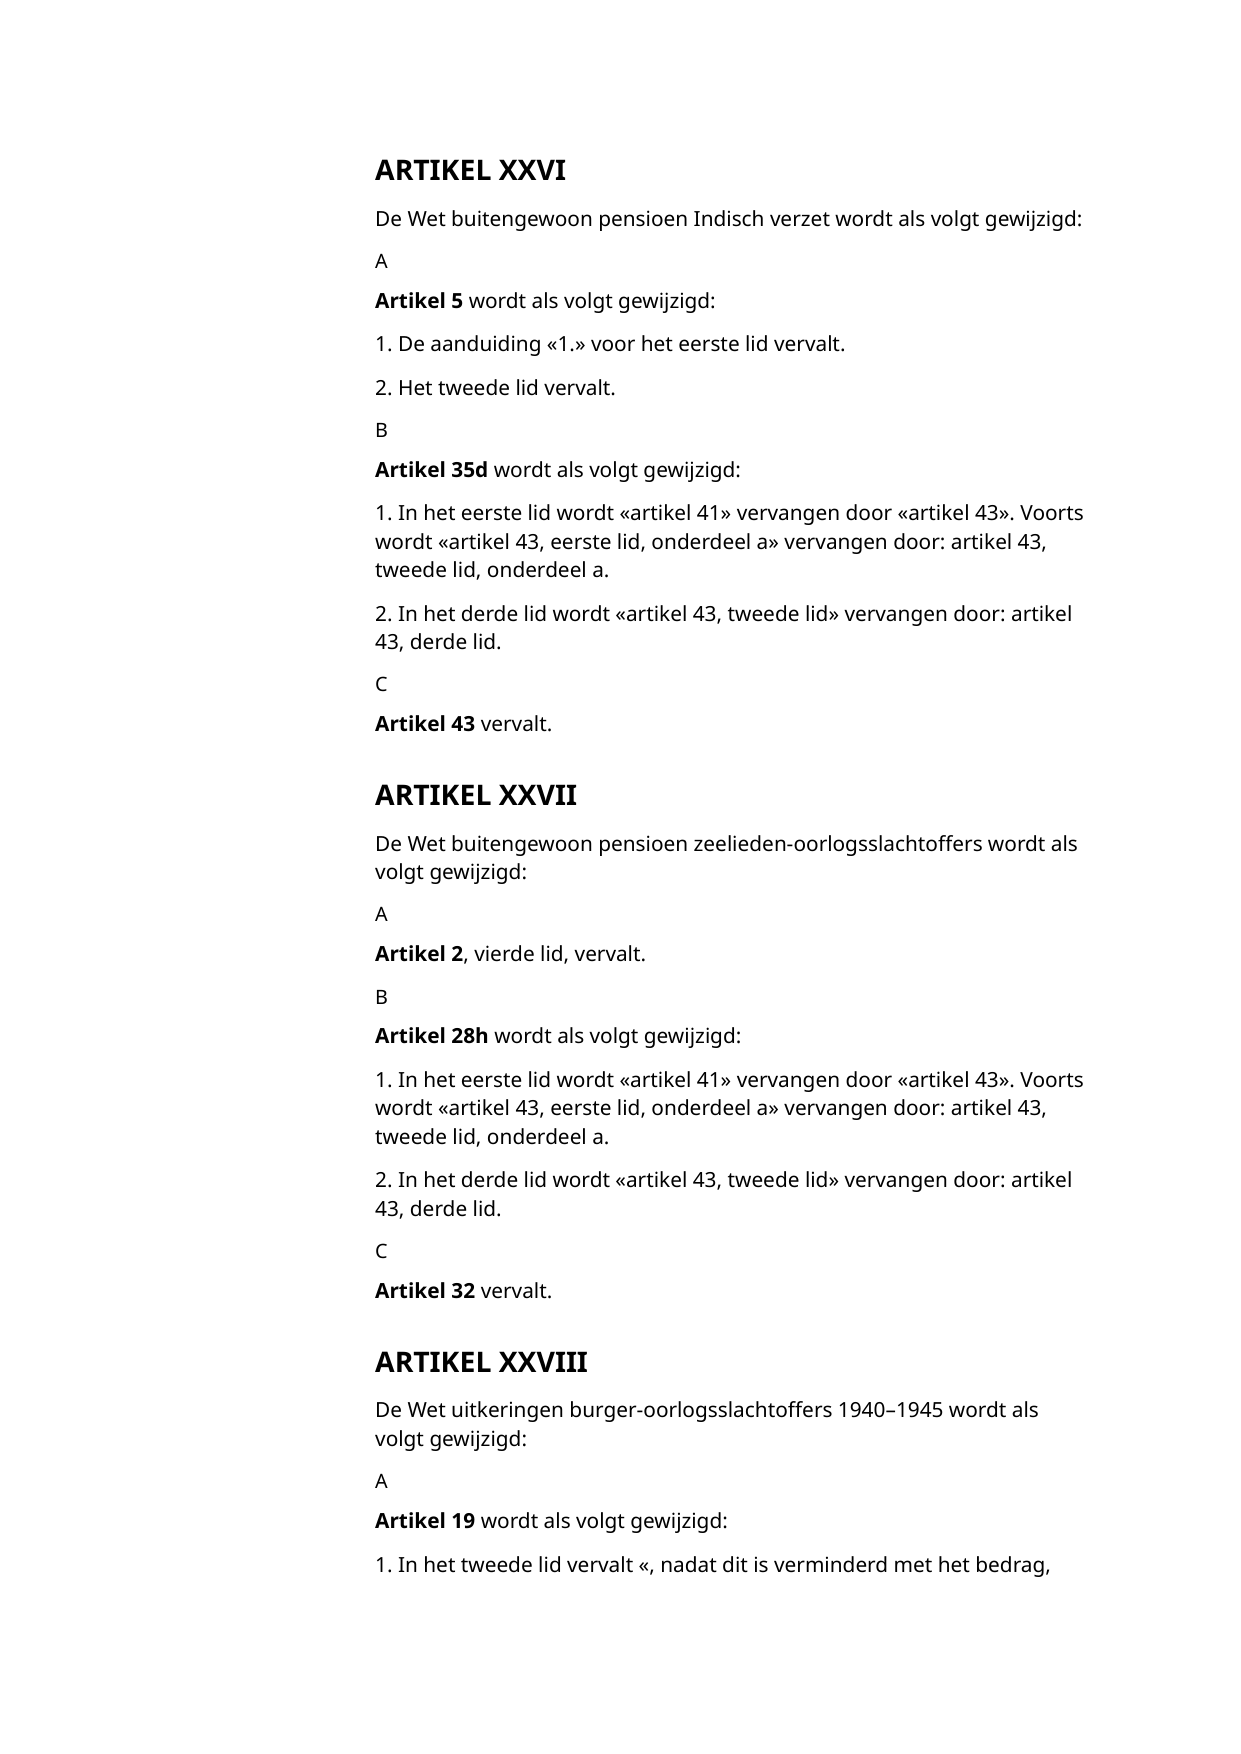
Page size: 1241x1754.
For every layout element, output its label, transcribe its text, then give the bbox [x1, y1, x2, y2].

text Artikel 32 vervalt. [375, 1276, 1090, 1304]
text 1. In het eerste lid wordt «artikel 41» vervangen door «artikel 43». Voorts wordt «artikel 43, eerste lid, onderdeel a» vervangen door: artikel 43, tweede lid, onderdeel a. [375, 1065, 1090, 1150]
text Artikel 35d wordt als volgt gewijzigd: [375, 455, 1090, 483]
text Artikel 19 wordt als volgt gewijzigd: [375, 1506, 1090, 1535]
text Artikel 5 wordt als volgt gewijzigd: [375, 286, 1090, 314]
text A [375, 1467, 1090, 1494]
text Artikel 28h wordt als volgt gewijzigd: [375, 1022, 1090, 1050]
text 1. De aanduiding «1.» voor het eerste lid vervalt. [375, 329, 1090, 358]
subtitle ARTIKEL XXVII [375, 775, 1090, 814]
text 2. In het derde lid wordt «artikel 43, tweede lid» vervangen door: artikel 43, derde lid. [375, 1165, 1090, 1222]
subtitle ARTIKEL XXVIII [375, 1342, 1090, 1381]
text Artikel 43 vervalt. [375, 709, 1090, 738]
text De Wet buitengewoon pensioen Indisch verzet wordt als volgt gewijzigd: [375, 204, 1090, 232]
text 2. Het tweede lid vervalt. [375, 373, 1090, 401]
text De Wet buitengewoon pensioen zeelieden-oorlogsslachtoffers wordt als volgt gewijzigd: [375, 829, 1090, 886]
text 1. In het tweede lid vervalt «, nadat dit is verminderd met het bedrag, [375, 1550, 1090, 1578]
text De Wet uitkeringen burger-oorlogsslachtoffers 1940–1945 wordt als volgt gewijzigd: [375, 1396, 1090, 1452]
text C [375, 671, 1090, 697]
text A [375, 247, 1090, 274]
subtitle ARTIKEL XXVI [375, 150, 1090, 189]
text C [375, 1237, 1090, 1264]
text Artikel 2, vierde lid, vervalt. [375, 939, 1090, 968]
text B [375, 983, 1090, 1010]
text 1. In het eerste lid wordt «artikel 41» vervangen door «artikel 43». Voorts wordt «artikel 43, eerste lid, onderdeel a» vervangen door: artikel 43, tweede lid, onderdeel a. [375, 498, 1090, 584]
text B [375, 416, 1090, 443]
text 2. In het derde lid wordt «artikel 43, tweede lid» vervangen door: artikel 43, derde lid. [375, 599, 1090, 656]
text A [375, 901, 1090, 928]
